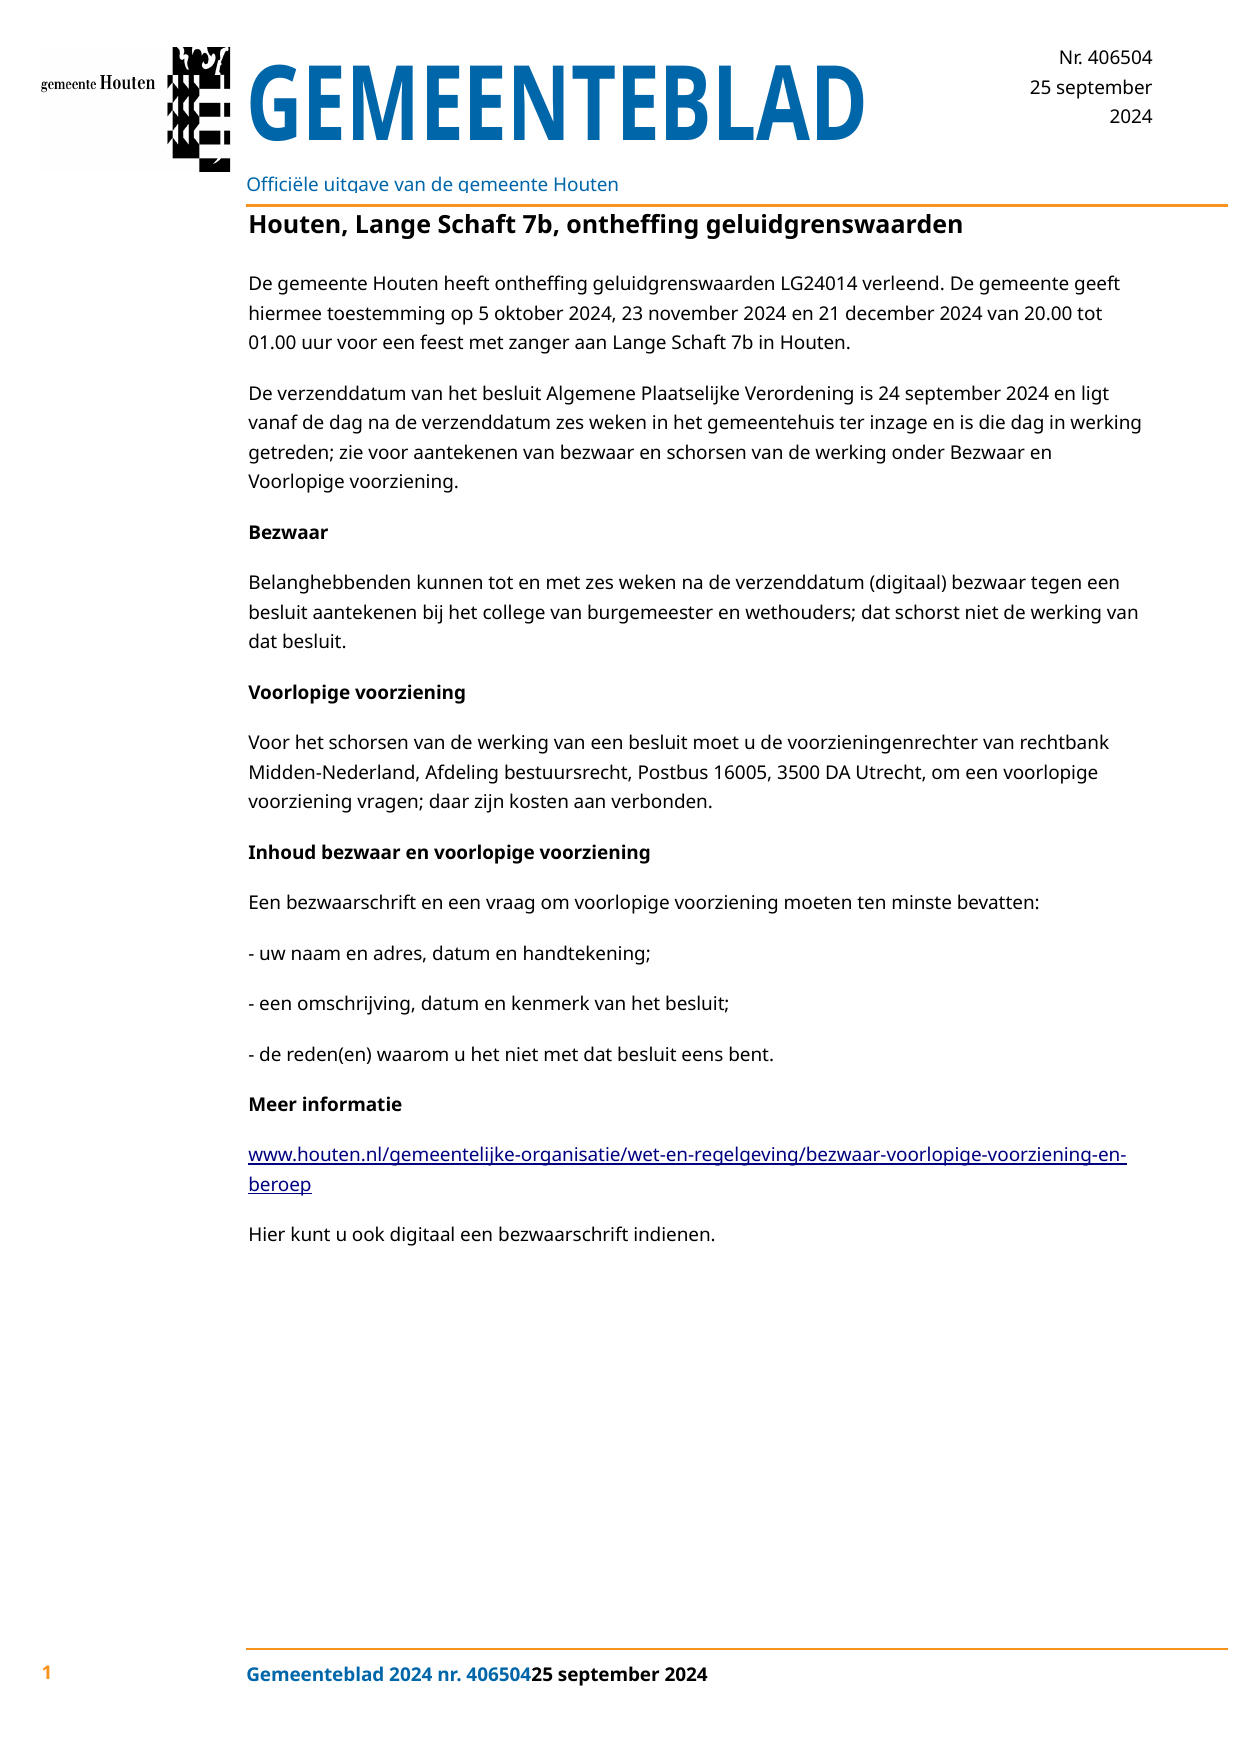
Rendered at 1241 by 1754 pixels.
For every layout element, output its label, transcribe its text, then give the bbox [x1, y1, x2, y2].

text Inhoud bezwaar en voorlopige voorziening [248, 839, 1152, 865]
text Voorlopige voorziening [248, 679, 1152, 705]
text - uw naam en adres, datum en handtekening; [248, 940, 1152, 966]
text Een bezwaarschrift en een vraag om voorlopige voorziening moeten ten minste bevatten: [248, 889, 1152, 915]
text Meer informatie [248, 1091, 1152, 1117]
text www.houten.nl/gemeentelijke-organisatie/wet-en-regelgeving/bezwaar-voorlopige-voorziening-en-beroep [248, 1142, 1152, 1197]
picture [41, 47, 231, 172]
text Houten, Lange Schaft 7b, ontheffing geluidgrenswaarden [248, 207, 1152, 241]
text - een omschrijving, datum en kenmerk van het besluit; [248, 990, 1152, 1016]
text Voor het schorsen van de werking van een besluit moet u de voorzieningenrechter van rechtbank Midden-Nederland, Afdeling bestuursrecht, Postbus 16005, 3500 DA Utrecht, om een voorlopige voorziening vragen; daar zijn kosten aan verbonden. [248, 729, 1152, 814]
text Hier kunt u ook digitaal een bezwaarschrift indienen. [248, 1222, 1152, 1247]
text De gemeente Houten heeft ontheffing geluidgrenswaarden LG24014 verleend. De gemeente geeft hiermee toestemming op 5 oktober 2024, 23 november 2024 en 21 december 2024 van 20.00 tot 01.00 uur voor een feest met zanger aan Lange Schaft 7b in Houten. [248, 270, 1152, 355]
text De verzenddatum van het besluit Algemene Plaatselijke Verordening is 24 september 2024 en ligt vanaf de dag na de verzenddatum zes weken in het gemeentehuis ter inzage en is die dag in werking getreden; zie voor aantekenen van bezwaar en schorsen van de werking onder Bezwaar en Voorlopige voorziening. [248, 380, 1152, 494]
text - de reden(en) waarom u het niet met dat besluit eens bent. [248, 1041, 1152, 1066]
text Belanghebbenden kunnen tot en met zes weken na de verzenddatum (digitaal) bezwaar tegen een besluit aantekenen bij het college van burgemeester en wethouders; dat schorst niet de werking van dat besluit. [248, 569, 1152, 654]
text Bezwaar [248, 519, 1152, 545]
